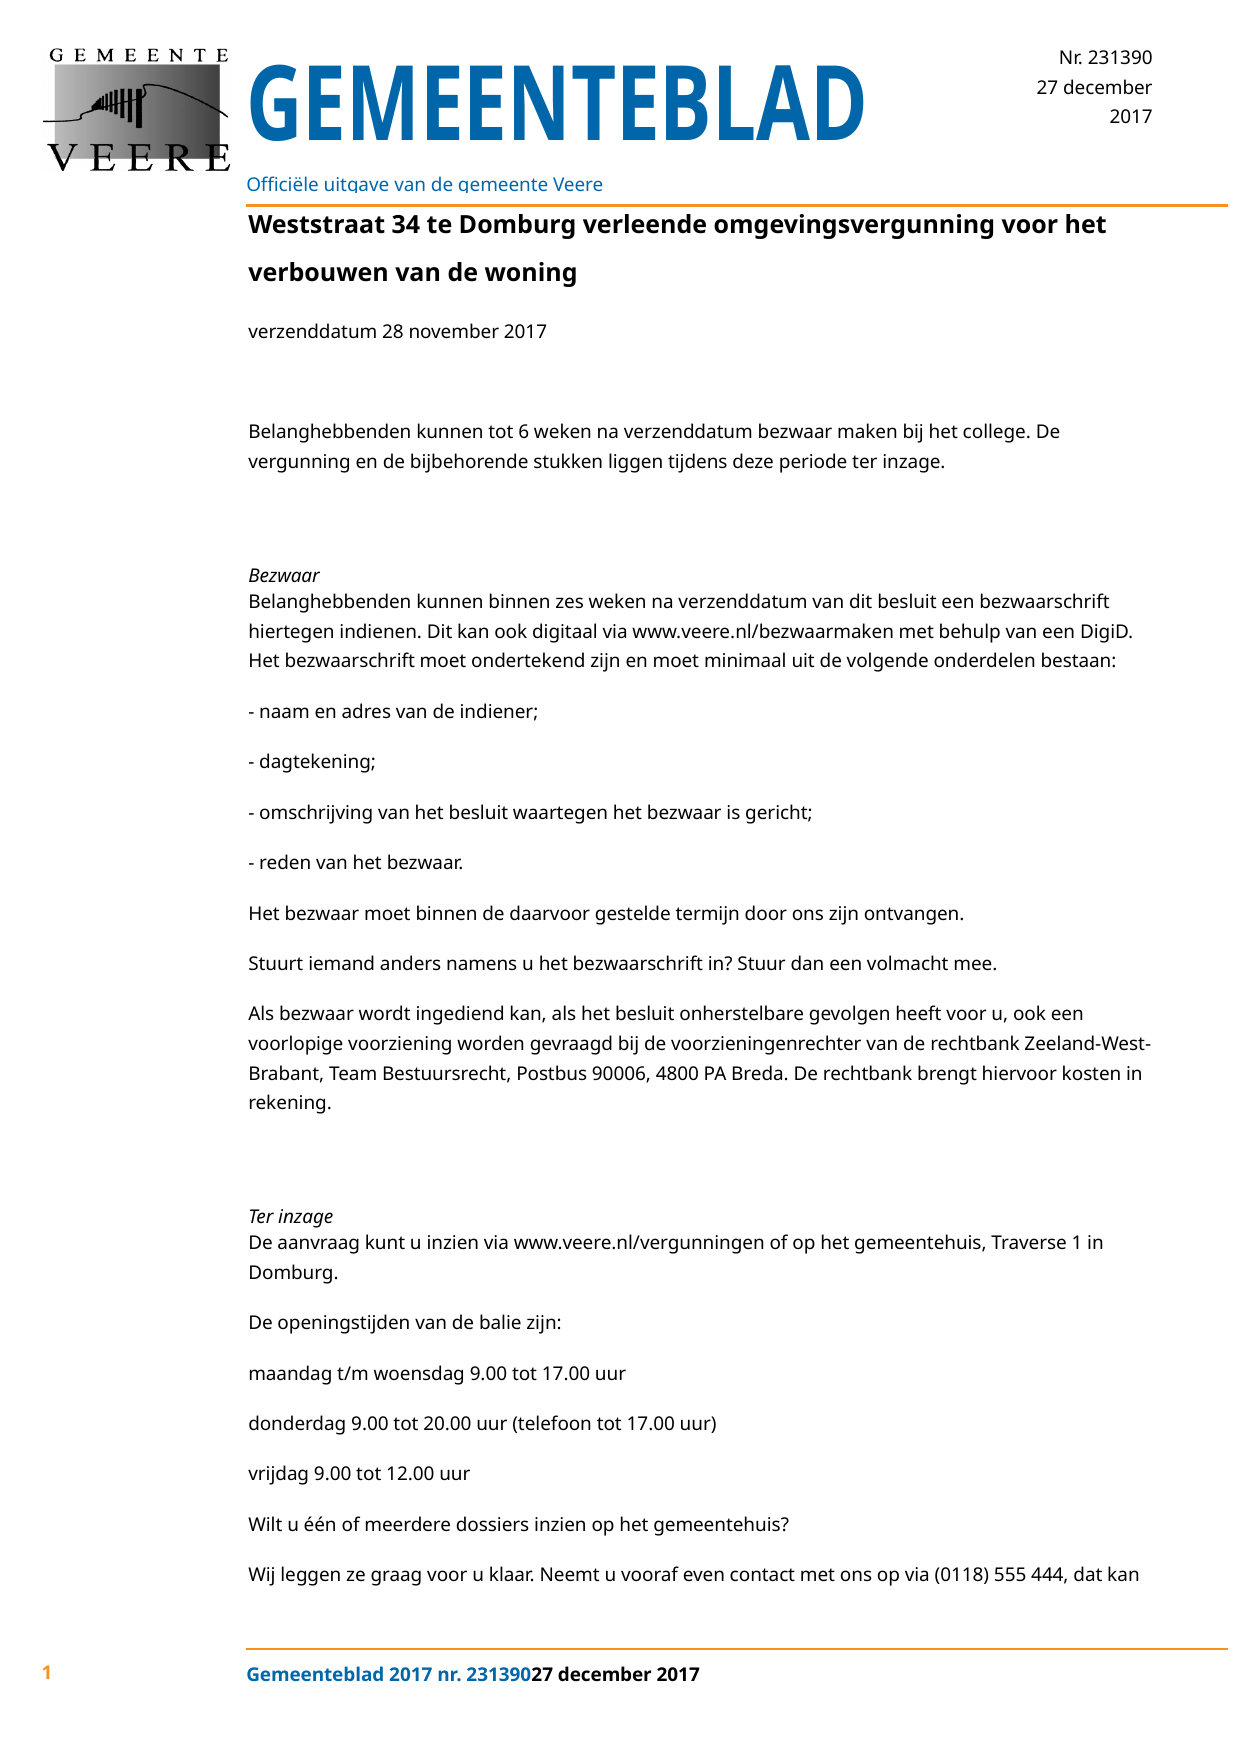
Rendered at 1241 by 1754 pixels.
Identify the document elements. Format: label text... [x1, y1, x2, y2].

text - dagtekening; [248, 748, 1152, 774]
text De openingstijden van de balie zijn: [248, 1309, 1152, 1335]
text Als bezwaar wordt ingediend kan, als het besluit onherstelbare gevolgen heeft voor u, ook een voorlopige voorziening worden gevraagd bij de voorzieningenrechter van de rechtbank Zeeland-West-Brabant, Team Bestuursrecht, Postbus 90006, 4800 PA Breda. De rechtbank brengt hiervoor kosten in rekening. [248, 1001, 1152, 1115]
text vrijdag 9.00 tot 12.00 uur [248, 1461, 1152, 1486]
text Wilt u één of meerdere dossiers inzien op het gemeentehuis? [248, 1511, 1152, 1537]
text De aanvraag kunt u inzien via www.veere.nl/vergunningen of op het gemeentehuis, Traverse 1 in Domburg. [248, 1229, 1152, 1285]
text Belanghebbenden kunnen binnen zes weken na verzenddatum van dit besluit een bezwaarschrift hiertegen indienen. Dit kan ook digitaal via www.veere.nl/bezwaarmaken met behulp van een DigiD. Het bezwaarschrift moet ondertekend zijn en moet minimaal uit de volgende onderdelen bestaan: [248, 588, 1152, 673]
text Weststraat 34 te Domburg verleende omgevingsvergunning voor het verbouwen van de woning [248, 207, 1152, 288]
text - omschrijving van het besluit waartegen het bezwaar is gericht; [248, 799, 1152, 824]
text - naam en adres van de indiener; [248, 698, 1152, 724]
text Ter inzage [248, 1204, 1152, 1229]
text Belanghebbenden kunnen tot 6 weken na verzenddatum bezwaar maken bij het college. De vergunning en de bijbehorende stukken liggen tijdens deze periode ter inzage. [248, 419, 1152, 474]
picture [41, 47, 231, 172]
text Wij leggen ze graag voor u klaar. Neemt u vooraf even contact met ons op via (0118) 555 444, dat kan [248, 1561, 1152, 1587]
text Stuurt iemand anders namens u het bezwaarschrift in? Stuur dan een volmacht mee. [248, 950, 1152, 976]
text - reden van het bezwaar. [248, 849, 1152, 875]
text Het bezwaar moet binnen de daarvoor gestelde termijn door ons zijn ontvangen. [248, 900, 1152, 925]
text Bezwaar [248, 563, 1152, 588]
text maandag t/m woensdag 9.00 tot 17.00 uur [248, 1360, 1152, 1386]
text donderdag 9.00 tot 20.00 uur (telefoon tot 17.00 uur) [248, 1410, 1152, 1436]
text verzenddatum 28 november 2017 [248, 318, 1152, 344]
